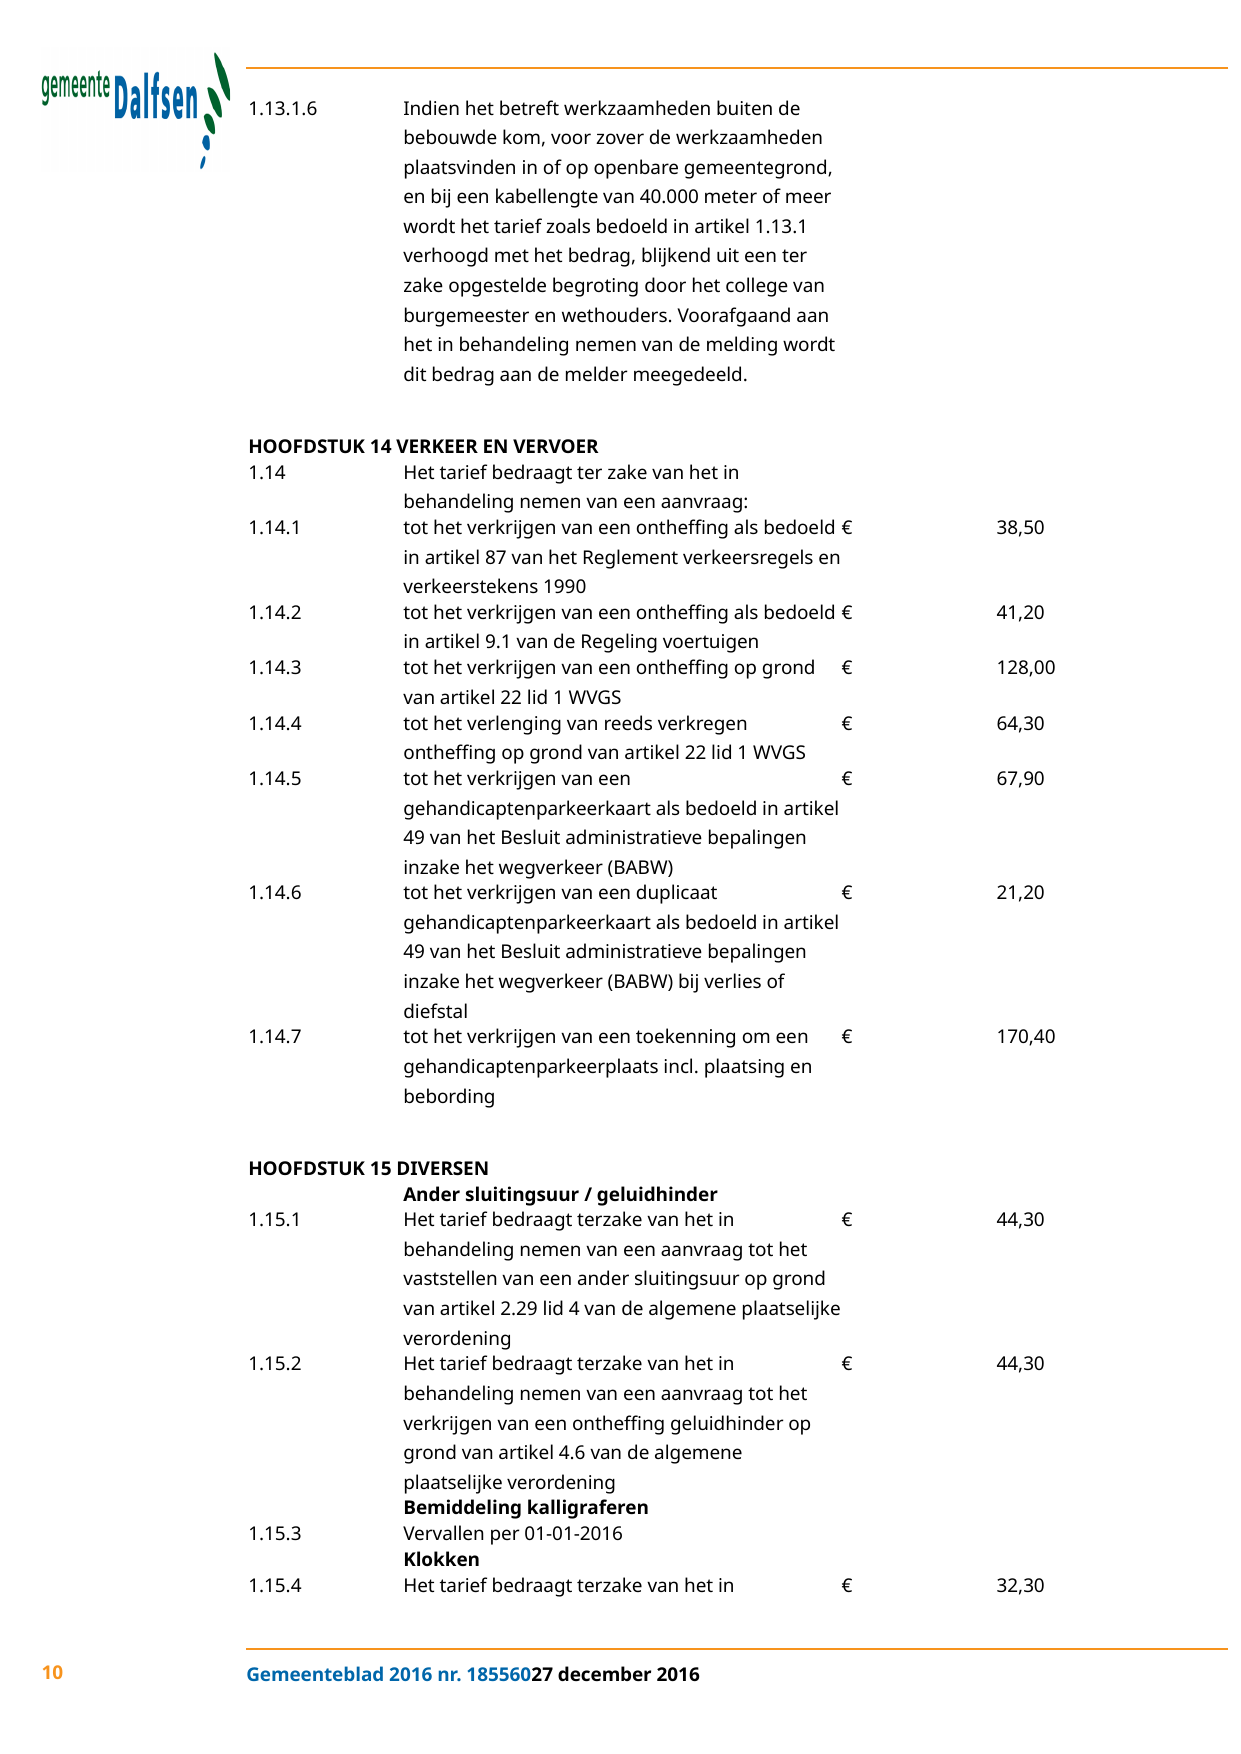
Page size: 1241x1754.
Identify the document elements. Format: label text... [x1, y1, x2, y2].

table_header [996, 459, 1152, 514]
table_cell € [841, 1024, 996, 1108]
table_cell 1.14.5 [248, 765, 403, 879]
table_cell Indien het betreft werkzaamheden buiten de bebouwde kom, voor zover de werkzaamheden plaatsvinden in of op openbare gemeentegrond, en bij een kabellengte van 40.000 meter of meer wordt het tarief zoals bedoeld in artikel 1.13.1 verhoogd met het bedrag, blijkend uit een ter zake opgestelde begroting door het college van burgemeester en wethouders. Voorafgaand aan het in behandeling nemen van de melding wordt dit bedrag aan de melder meegedeeld. [403, 95, 841, 387]
table_cell [841, 1546, 996, 1572]
table_cell 1.15.2 [248, 1351, 403, 1494]
table_cell tot het verkrijgen van een ontheffing als bedoeld in artikel 87 van het Reglement verkeersregels en verkeerstekens 1990 [403, 514, 841, 599]
table_cell 1.15.4 [248, 1572, 403, 1597]
table_header Ander sluitingsuur / geluidhinder [403, 1181, 841, 1206]
table_cell 1.14.4 [248, 710, 403, 765]
table_header [841, 459, 996, 514]
table_cell € [841, 880, 996, 1024]
table_cell [996, 1520, 1152, 1546]
table_cell € [841, 599, 996, 654]
table_cell [248, 1546, 403, 1572]
table_header [841, 1181, 996, 1206]
table_cell Bemiddeling kalligraferen [403, 1495, 841, 1520]
table_cell € [841, 1572, 996, 1597]
table_header [996, 1181, 1152, 1206]
table_cell tot het verkrijgen van een gehandicaptenparkeerkaart als bedoeld in artikel 49 van het Besluit administratieve bepalingen inzake het wegverkeer (BABW) [403, 765, 841, 879]
table_cell € [841, 514, 996, 599]
table_cell Klokken [403, 1546, 841, 1572]
table_cell 1.14.7 [248, 1024, 403, 1108]
table_cell [841, 1495, 996, 1520]
table_cell € [841, 1206, 996, 1351]
table_cell € [841, 710, 996, 765]
table_cell tot het verkrijgen van een duplicaat gehandicaptenparkeerkaart als bedoeld in artikel 49 van het Besluit administratieve bepalingen inzake het wegverkeer (BABW) bij verlies of diefstal [403, 880, 841, 1024]
table_cell [841, 95, 996, 387]
table_cell tot het verkrijgen van een toekenning om een gehandicaptenparkeerplaats incl. plaatsing en bebording [403, 1024, 841, 1108]
table_cell 67,90 [996, 765, 1152, 879]
table_cell [841, 1520, 996, 1546]
table_cell [996, 1546, 1152, 1572]
table_cell [996, 95, 1152, 387]
text HOOFDSTUK 15 DIVERSEN [248, 1155, 1152, 1181]
table_cell Vervallen per 01-01-2016 [403, 1520, 841, 1546]
table_cell € [841, 1351, 996, 1494]
table_cell 21,20 [996, 880, 1152, 1024]
table_cell 44,30 [996, 1351, 1152, 1494]
table_cell € [841, 655, 996, 710]
table_cell 1.15.3 [248, 1520, 403, 1546]
table_cell Het tarief bedraagt terzake van het in behandeling nemen van een aanvraag tot het vaststellen van een ander sluitingsuur op grond van artikel 2.29 lid 4 van de algemene plaatselijke verordening [403, 1206, 841, 1351]
table_cell 64,30 [996, 710, 1152, 765]
table_cell [248, 1495, 403, 1520]
table_cell tot het verlenging van reeds verkregen ontheffing op grond van artikel 22 lid 1 WVGS [403, 710, 841, 765]
table_cell 32,30 [996, 1572, 1152, 1597]
table_cell 170,40 [996, 1024, 1152, 1108]
table_cell Het tarief bedraagt terzake van het in behandeling nemen van een aanvraag tot het verkrijgen van een ontheffing geluidhinder op grond van artikel 4.6 van de algemene plaatselijke verordening [403, 1351, 841, 1494]
table_header [248, 1181, 403, 1206]
table_cell 1.14.6 [248, 880, 403, 1024]
table_cell 1.14.2 [248, 599, 403, 654]
table_cell 1.14.1 [248, 514, 403, 599]
table_cell 38,50 [996, 514, 1152, 599]
text HOOFDSTUK 14 VERKEER EN VERVOER [248, 433, 1152, 459]
table_cell 41,20 [996, 599, 1152, 654]
table_cell 128,00 [996, 655, 1152, 710]
table_cell 1.15.1 [248, 1206, 403, 1351]
table_cell 44,30 [996, 1206, 1152, 1351]
table_cell € [841, 765, 996, 879]
table_cell tot het verkrijgen van een ontheffing op grond van artikel 22 lid 1 WVGS [403, 655, 841, 710]
table_cell [996, 1495, 1152, 1520]
table_cell tot het verkrijgen van een ontheffing als bedoeld in artikel 9.1 van de Regeling voertuigen [403, 599, 841, 654]
table_cell Het tarief bedraagt terzake van het in [403, 1572, 841, 1597]
picture [41, 47, 231, 172]
table_header Het tarief bedraagt ter zake van het in behandeling nemen van een aanvraag: [403, 459, 841, 514]
table_cell 1.14.3 [248, 655, 403, 710]
table_cell 1.13.1.6 [248, 95, 403, 387]
table_header 1.14 [248, 459, 403, 514]
